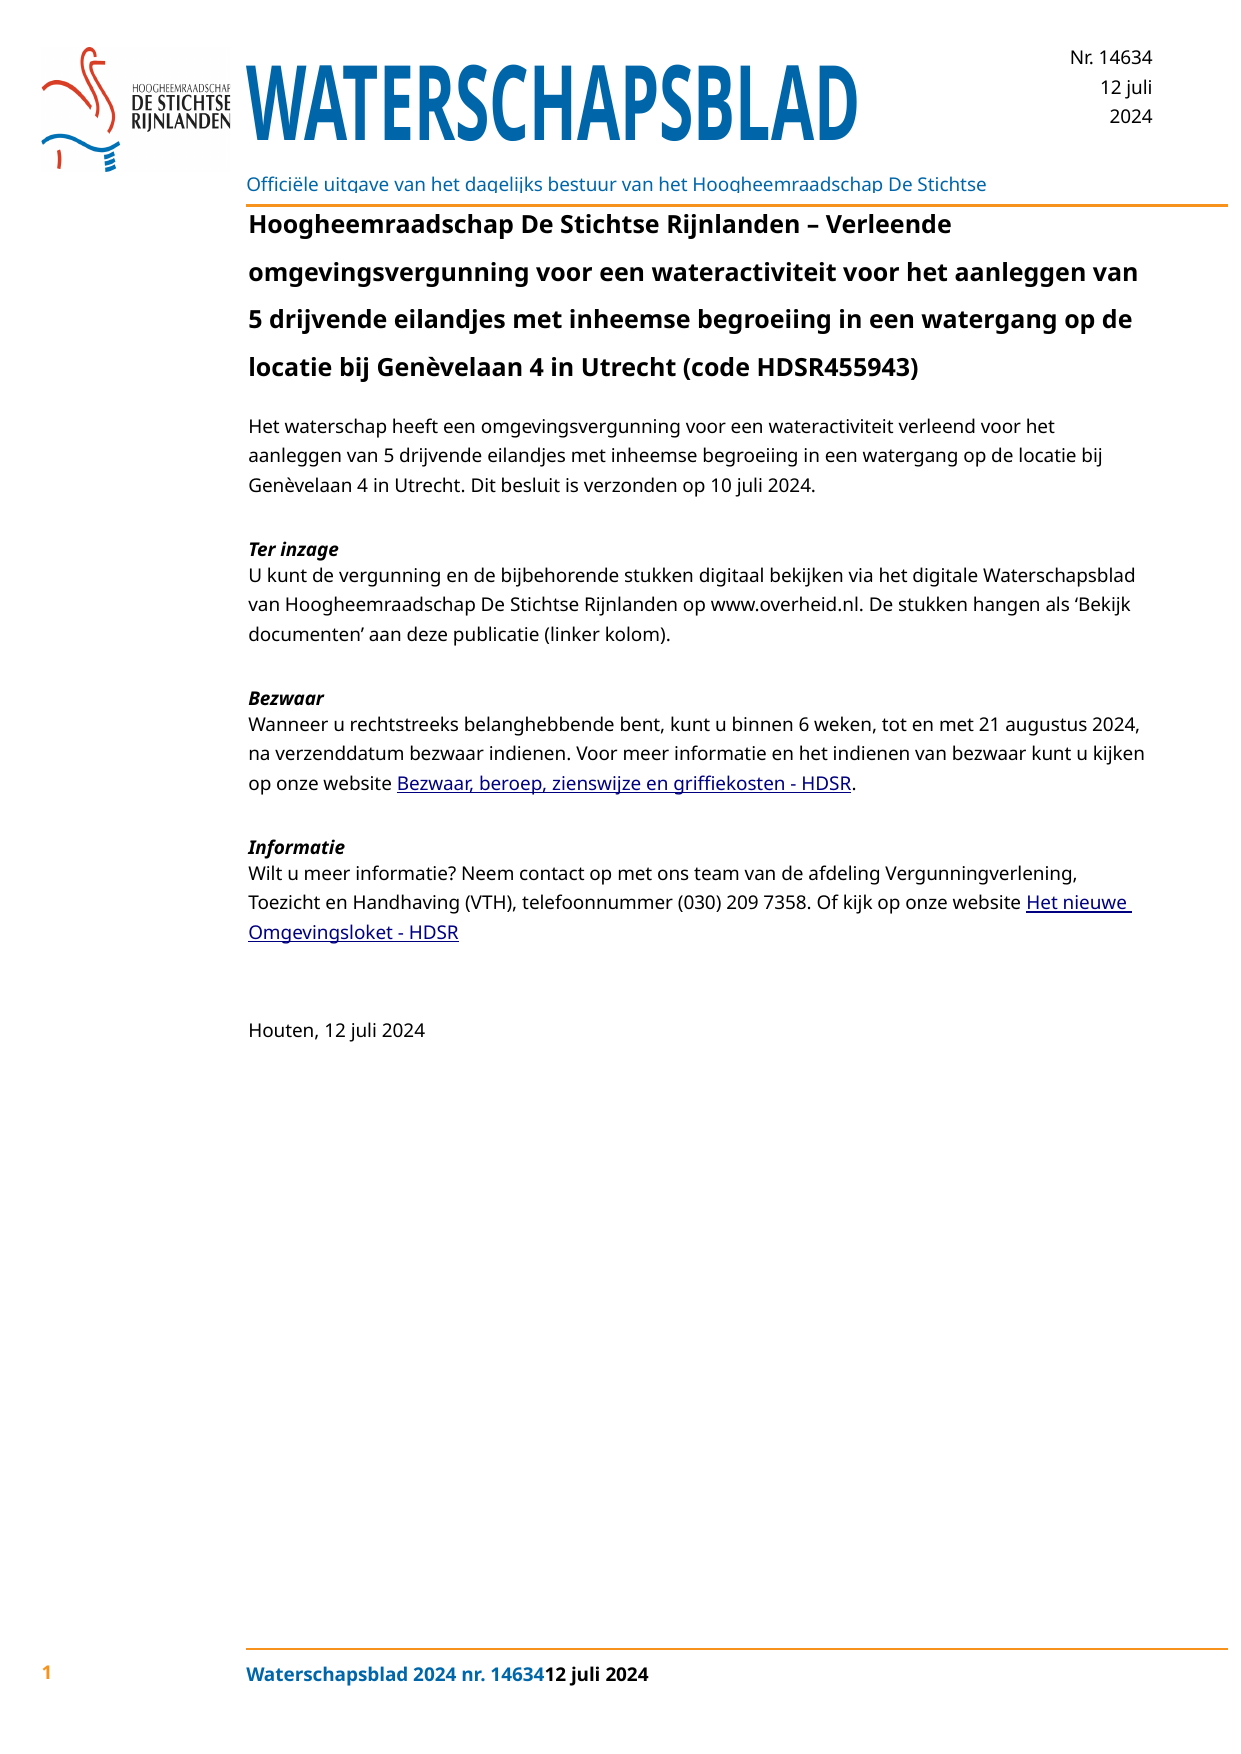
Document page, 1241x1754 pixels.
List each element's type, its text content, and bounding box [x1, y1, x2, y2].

text Informatie [248, 834, 1152, 860]
text Houten, 12 juli 2024 [248, 1017, 1152, 1043]
text Wilt u meer informatie? Neem contact op met ons team van de afdeling Vergunningverlening, Toezicht en Handhaving (VTH), telefoonnummer (030) 209 7358. Of kijk op onze website Het nieuwe Omgevingsloket - HDSR [248, 860, 1152, 944]
text Wanneer u rechtstreeks belanghebbende bent, kunt u binnen 6 weken, tot en met 21 augustus 2024, na verzenddatum bezwaar indienen. Voor meer informatie en het indienen van bezwaar kunt u kijken op onze website Bezwaar, beroep, zienswijze en griffiekosten - HDSR. [248, 711, 1152, 796]
text Hoogheemraadschap De Stichtse Rijnlanden – Verleende omgevingsvergunning voor een wateractiviteit voor het aanleggen van 5 drijvende eilandjes met inheemse begroeiing in een watergang op de locatie bij Genèvelaan 4 in Utrecht (code HDSR455943) [248, 207, 1152, 384]
text Het waterschap heeft een omgevingsvergunning voor een wateractiviteit verleend voor het aanleggen van 5 drijvende eilandjes met inheemse begroeiing in een watergang op de locatie bij Genèvelaan 4 in Utrecht. Dit besluit is verzonden op 10 juli 2024. [248, 413, 1152, 498]
text Ter inzage [248, 536, 1152, 562]
picture [41, 47, 231, 172]
text U kunt de vergunning en de bijbehorende stukken digitaal bekijken via het digitale Waterschapsblad van Hoogheemraadschap De Stichtse Rijnlanden op www.overheid.nl. De stukken hangen als ‘Bekijk documenten’ aan deze publicatie (linker kolom). [248, 562, 1152, 647]
text Bezwaar [248, 685, 1152, 711]
